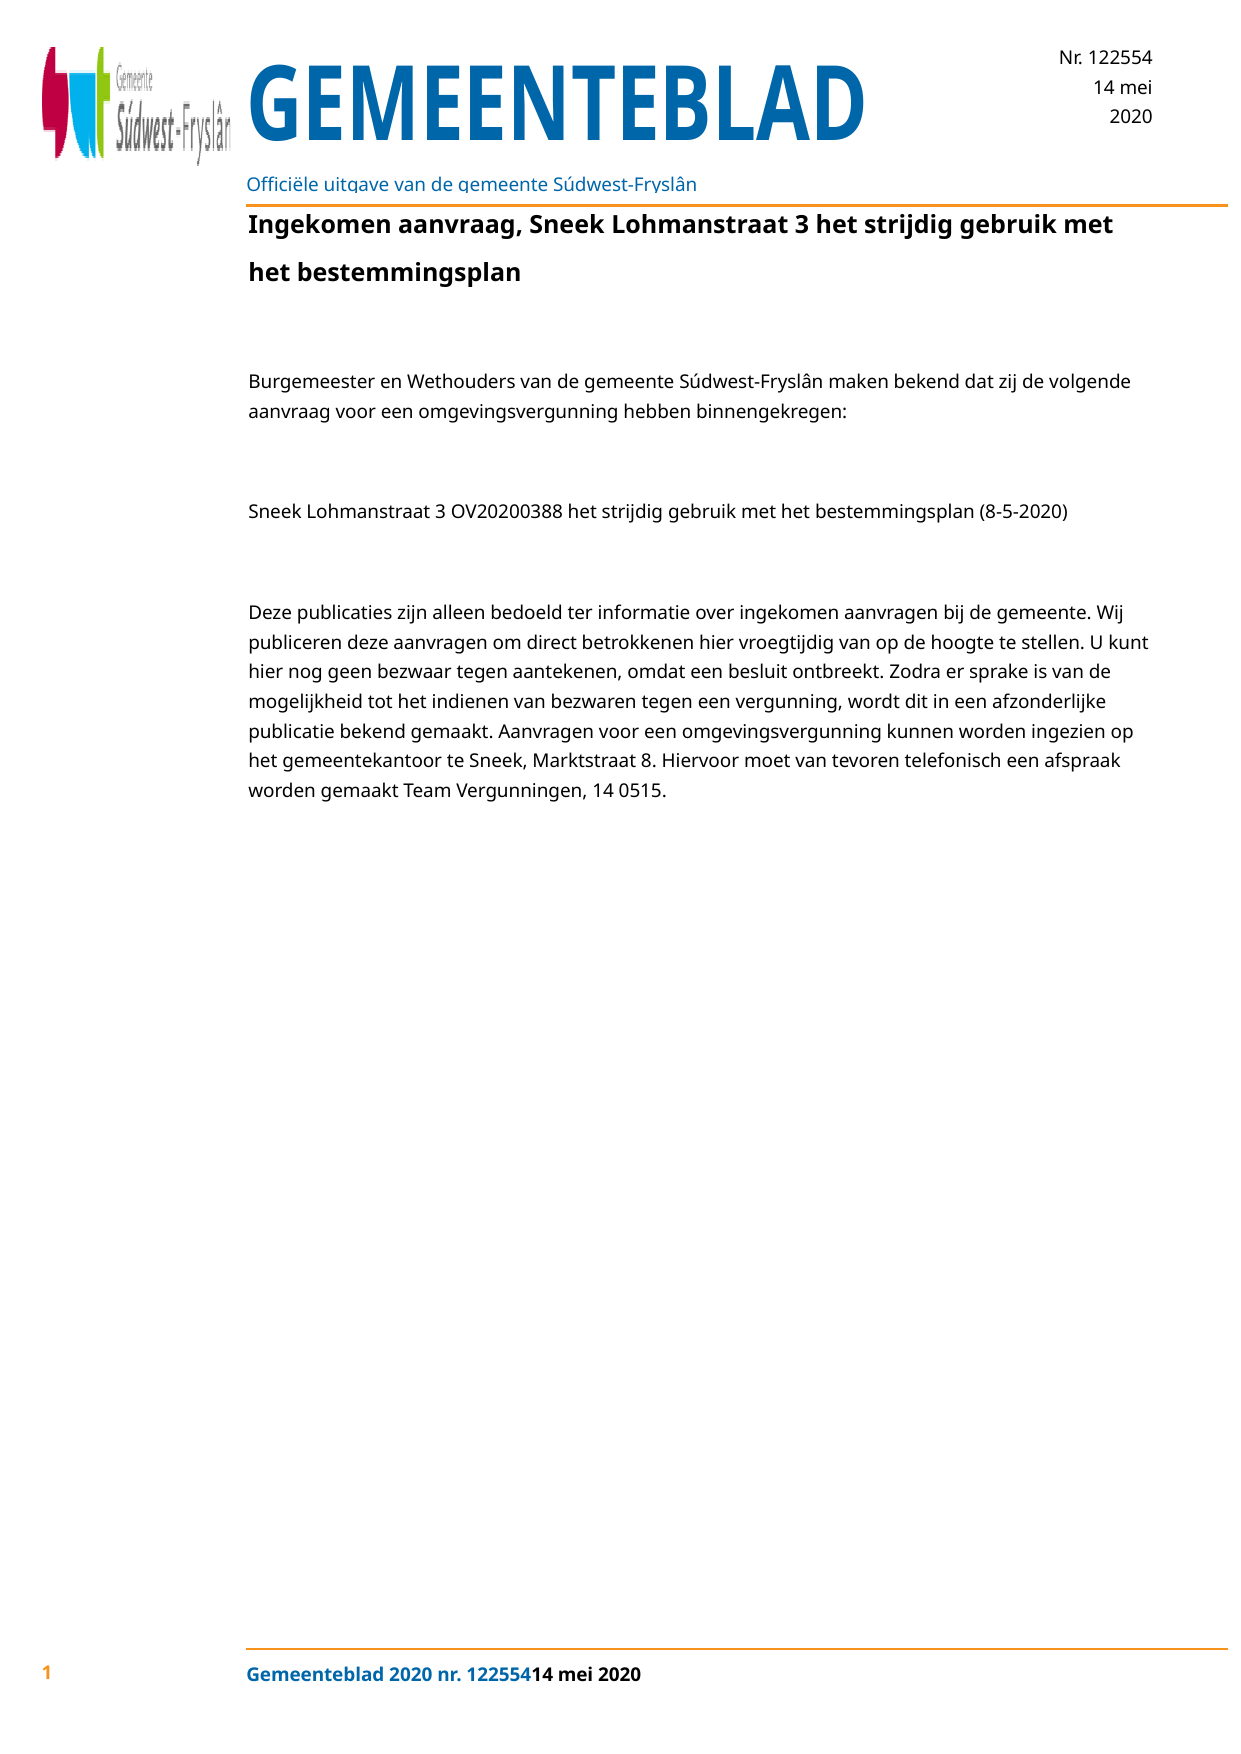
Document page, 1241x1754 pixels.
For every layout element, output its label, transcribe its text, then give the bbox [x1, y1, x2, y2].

picture [41, 47, 231, 172]
text Deze publicaties zijn alleen bedoeld ter informatie over ingekomen aanvragen bij de gemeente. Wij publiceren deze aanvragen om direct betrokkenen hier vroegtijdig van op de hoogte te stellen. U kunt hier nog geen bezwaar tegen aantekenen, omdat een besluit ontbreekt. Zodra er sprake is van de mogelijkheid tot het indienen van bezwaren tegen een vergunning, wordt dit in een afzonderlijke publicatie bekend gemaakt. Aanvragen voor een omgevingsvergunning kunnen worden ingezien op het gemeentekantoor te Sneek, Marktstraat 8. Hiervoor moet van tevoren telefonisch een afspraak worden gemaakt Team Vergunningen, 14 0515. [248, 599, 1152, 803]
text Ingekomen aanvraag, Sneek Lohmanstraat 3 het strijdig gebruik met het bestemmingsplan [248, 207, 1152, 288]
text Sneek Lohmanstraat 3 OV20200388 het strijdig gebruik met het bestemmingsplan (8-5-2020) [248, 499, 1152, 524]
text Burgemeester en Wethouders van de gemeente Súdwest-Fryslân maken bekend dat zij de volgende aanvraag voor een omgevingsvergunning hebben binnengekregen: [248, 368, 1152, 424]
